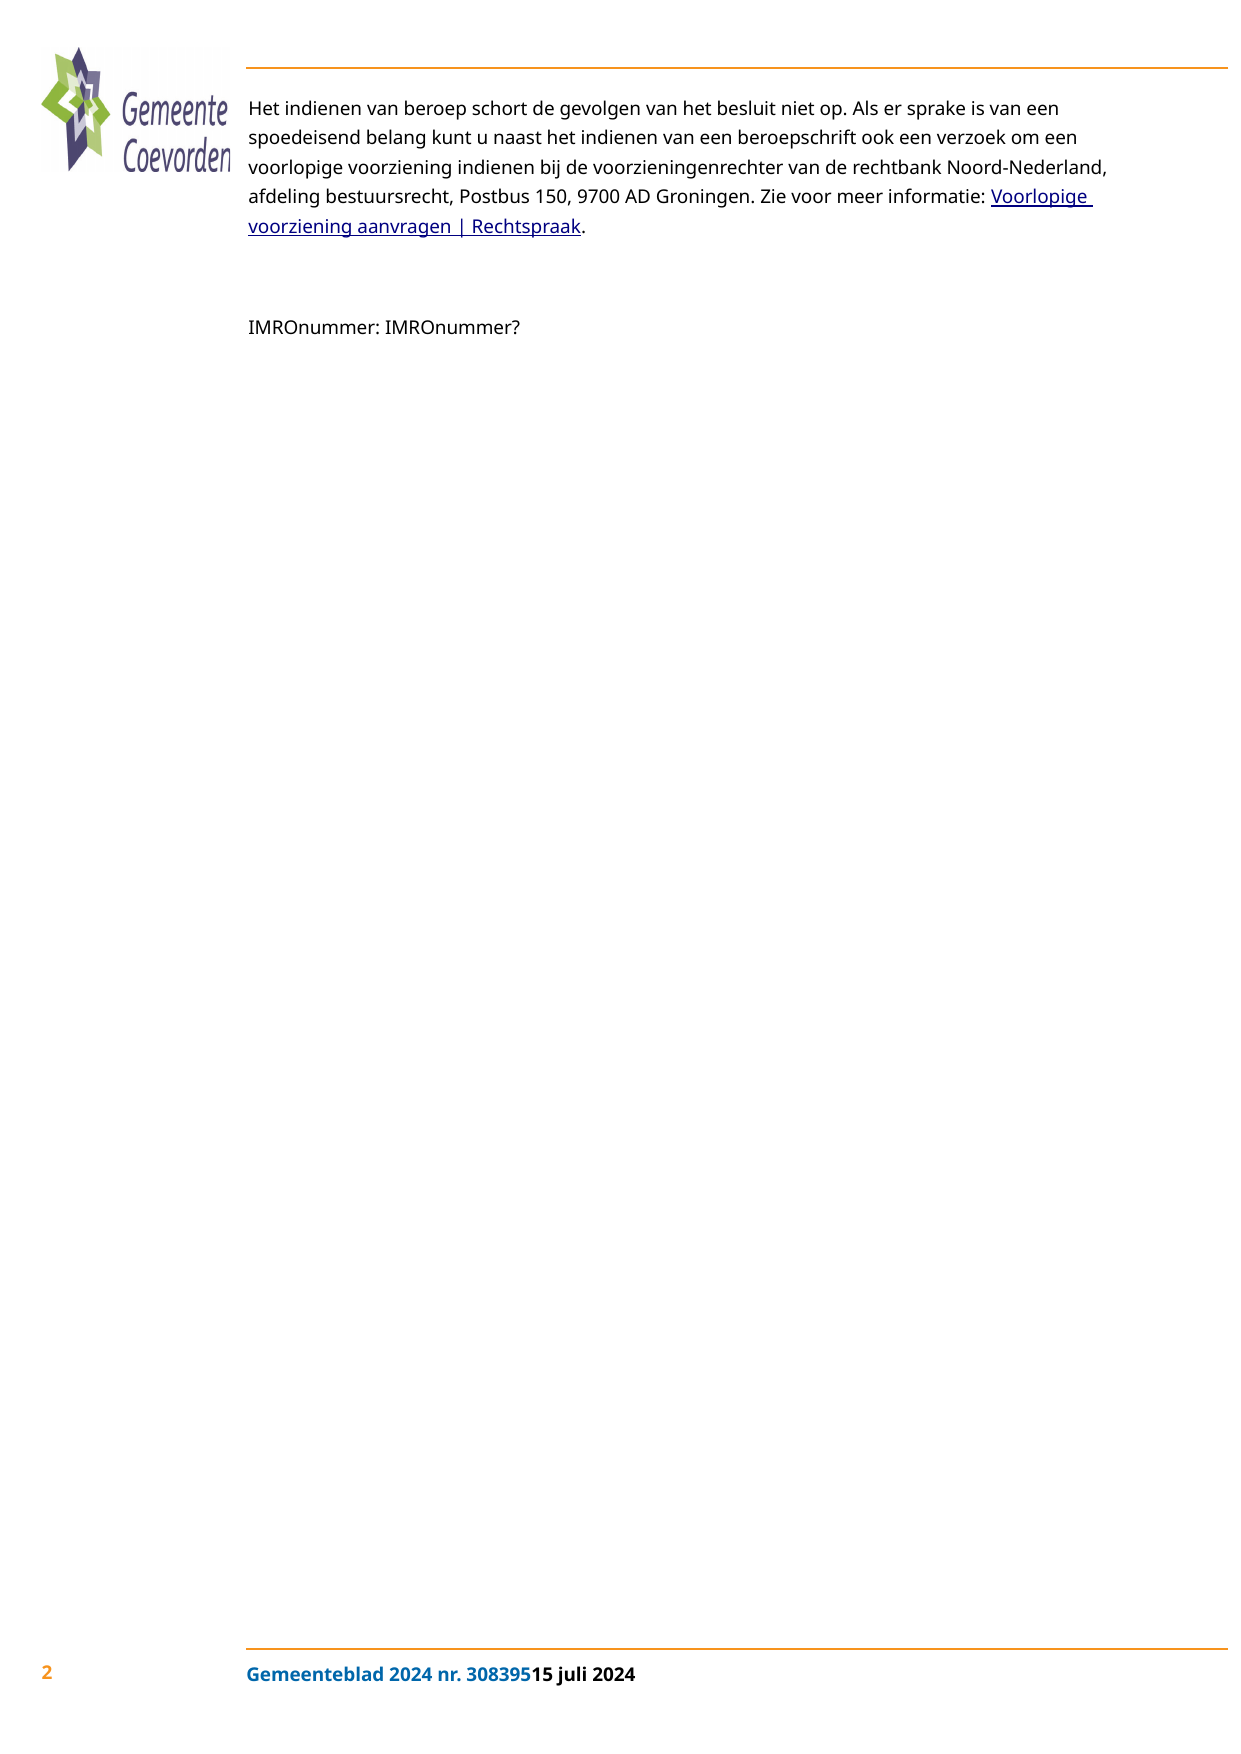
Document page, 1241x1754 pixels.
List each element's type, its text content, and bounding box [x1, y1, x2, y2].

text IMROnummer: IMROnummer? [248, 314, 1152, 340]
text Het indienen van beroep schort de gevolgen van het besluit niet op. Als er sprake is van een spoedeisend belang kunt u naast het indienen van een beroepschrift ook een verzoek om een voorlopige voorziening indienen bij de voorzieningenrechter van de rechtbank Noord-Nederland, afdeling bestuursrecht, Postbus 150, 9700 AD Groningen. Zie voor meer informatie: Voorlopige voorziening aanvragen | Rechtspraak. [248, 95, 1152, 239]
picture [41, 47, 231, 172]
